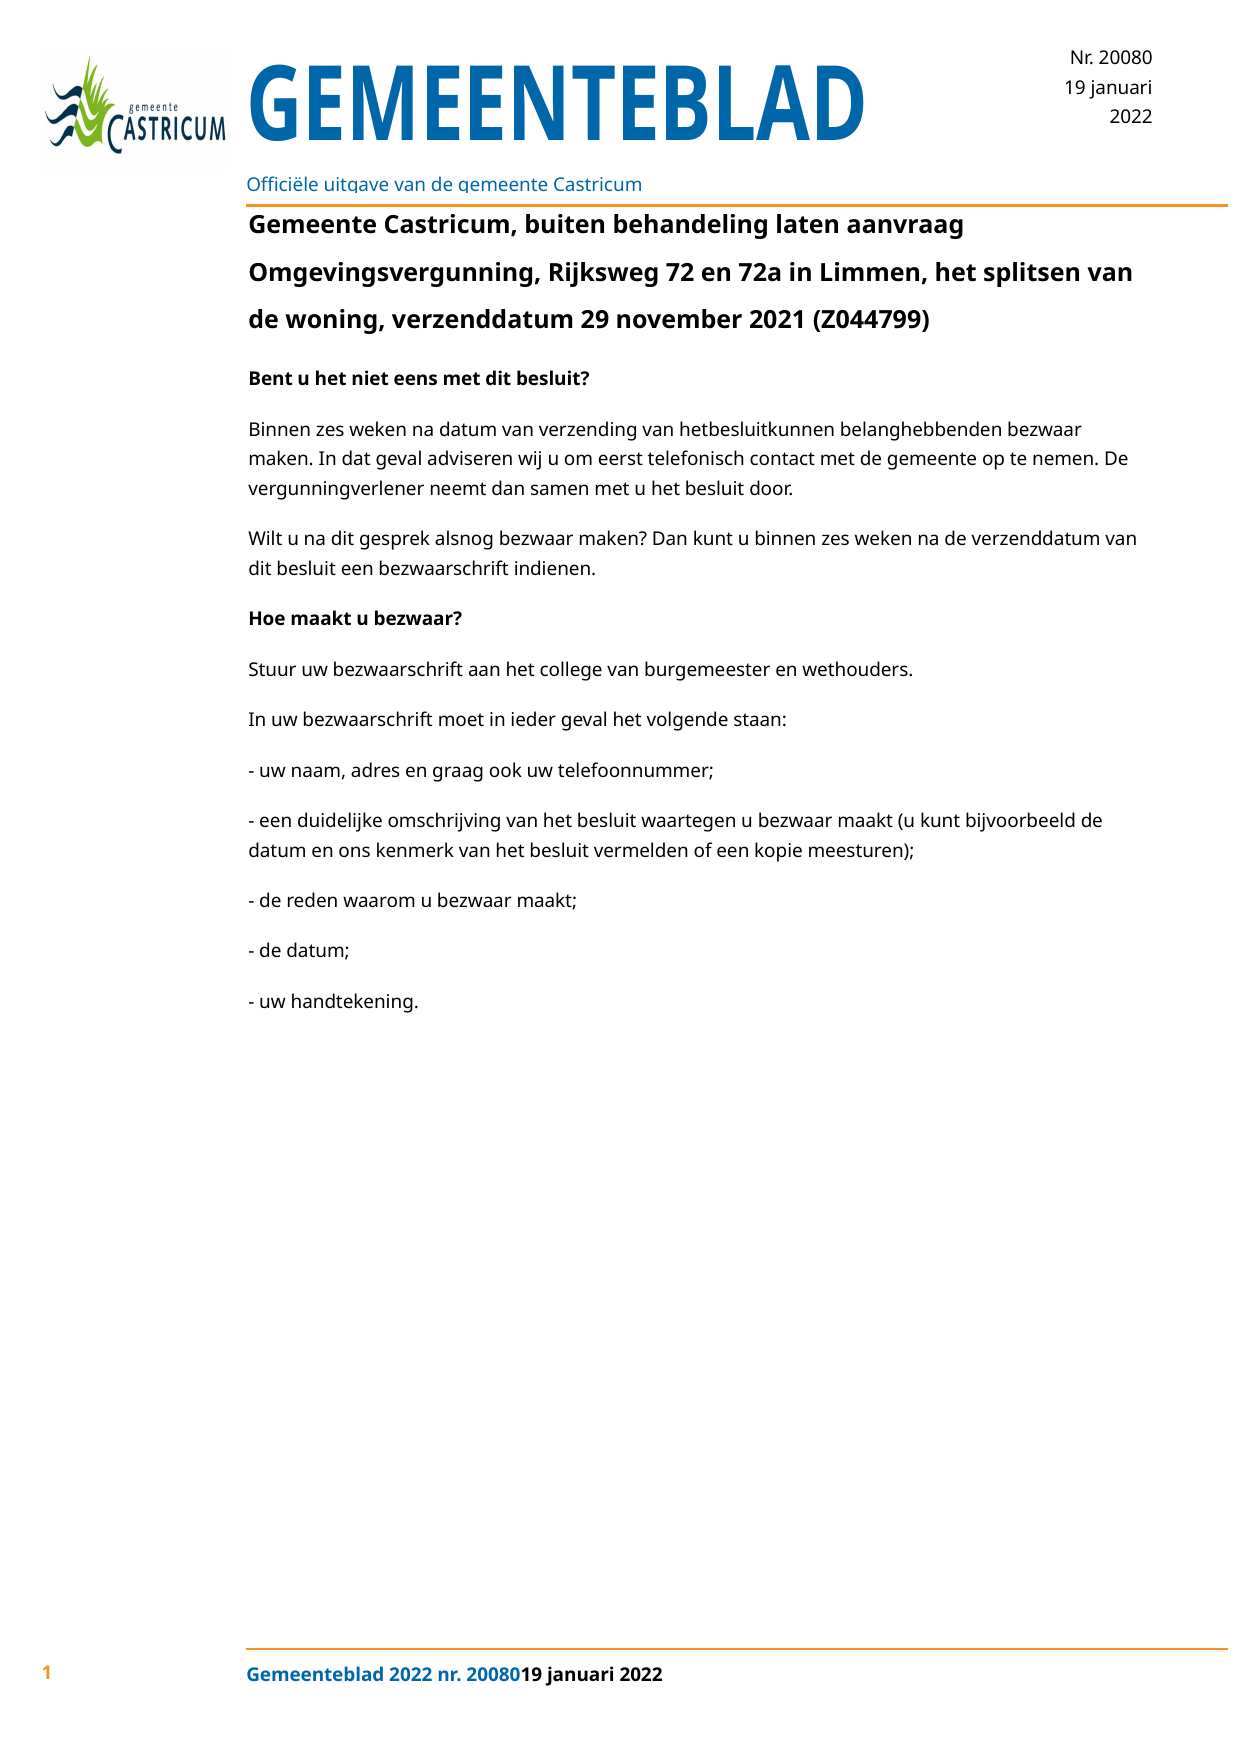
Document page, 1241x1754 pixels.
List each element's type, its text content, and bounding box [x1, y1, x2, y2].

text Binnen zes weken na datum van verzending van hetbesluitkunnen belanghebbenden bezwaar maken. In dat geval adviseren wij u om eerst telefonisch contact met de gemeente op te nemen. De vergunningverlener neemt dan samen met u het besluit door. [248, 416, 1152, 501]
picture [41, 47, 231, 172]
text - de reden waarom u bezwaar maakt; [248, 887, 1152, 913]
text - de datum; [248, 938, 1152, 963]
text - uw handtekening. [248, 988, 1152, 1014]
text Hoe maakt u bezwaar? [248, 606, 1152, 631]
text - uw naam, adres en graag ook uw telefoonnummer; [248, 757, 1152, 782]
text Gemeente Castricum, buiten behandeling laten aanvraag Omgevingsvergunning, Rijksweg 72 en 72a in Limmen, het splitsen van de woning, verzenddatum 29 november 2021 (Z044799) [248, 207, 1152, 336]
text Bent u het niet eens met dit besluit? [248, 366, 1152, 391]
text Stuur uw bezwaarschrift aan het college van burgemeester en wethouders. [248, 656, 1152, 682]
text In uw bezwaarschrift moet in ieder geval het volgende staan: [248, 706, 1152, 732]
text Wilt u na dit gesprek alsnog bezwaar maken? Dan kunt u binnen zes weken na de verzenddatum van dit besluit een bezwaarschrift indienen. [248, 526, 1152, 581]
text - een duidelijke omschrijving van het besluit waartegen u bezwaar maakt (u kunt bijvoorbeeld de datum en ons kenmerk van het besluit vermelden of een kopie meesturen); [248, 807, 1152, 862]
